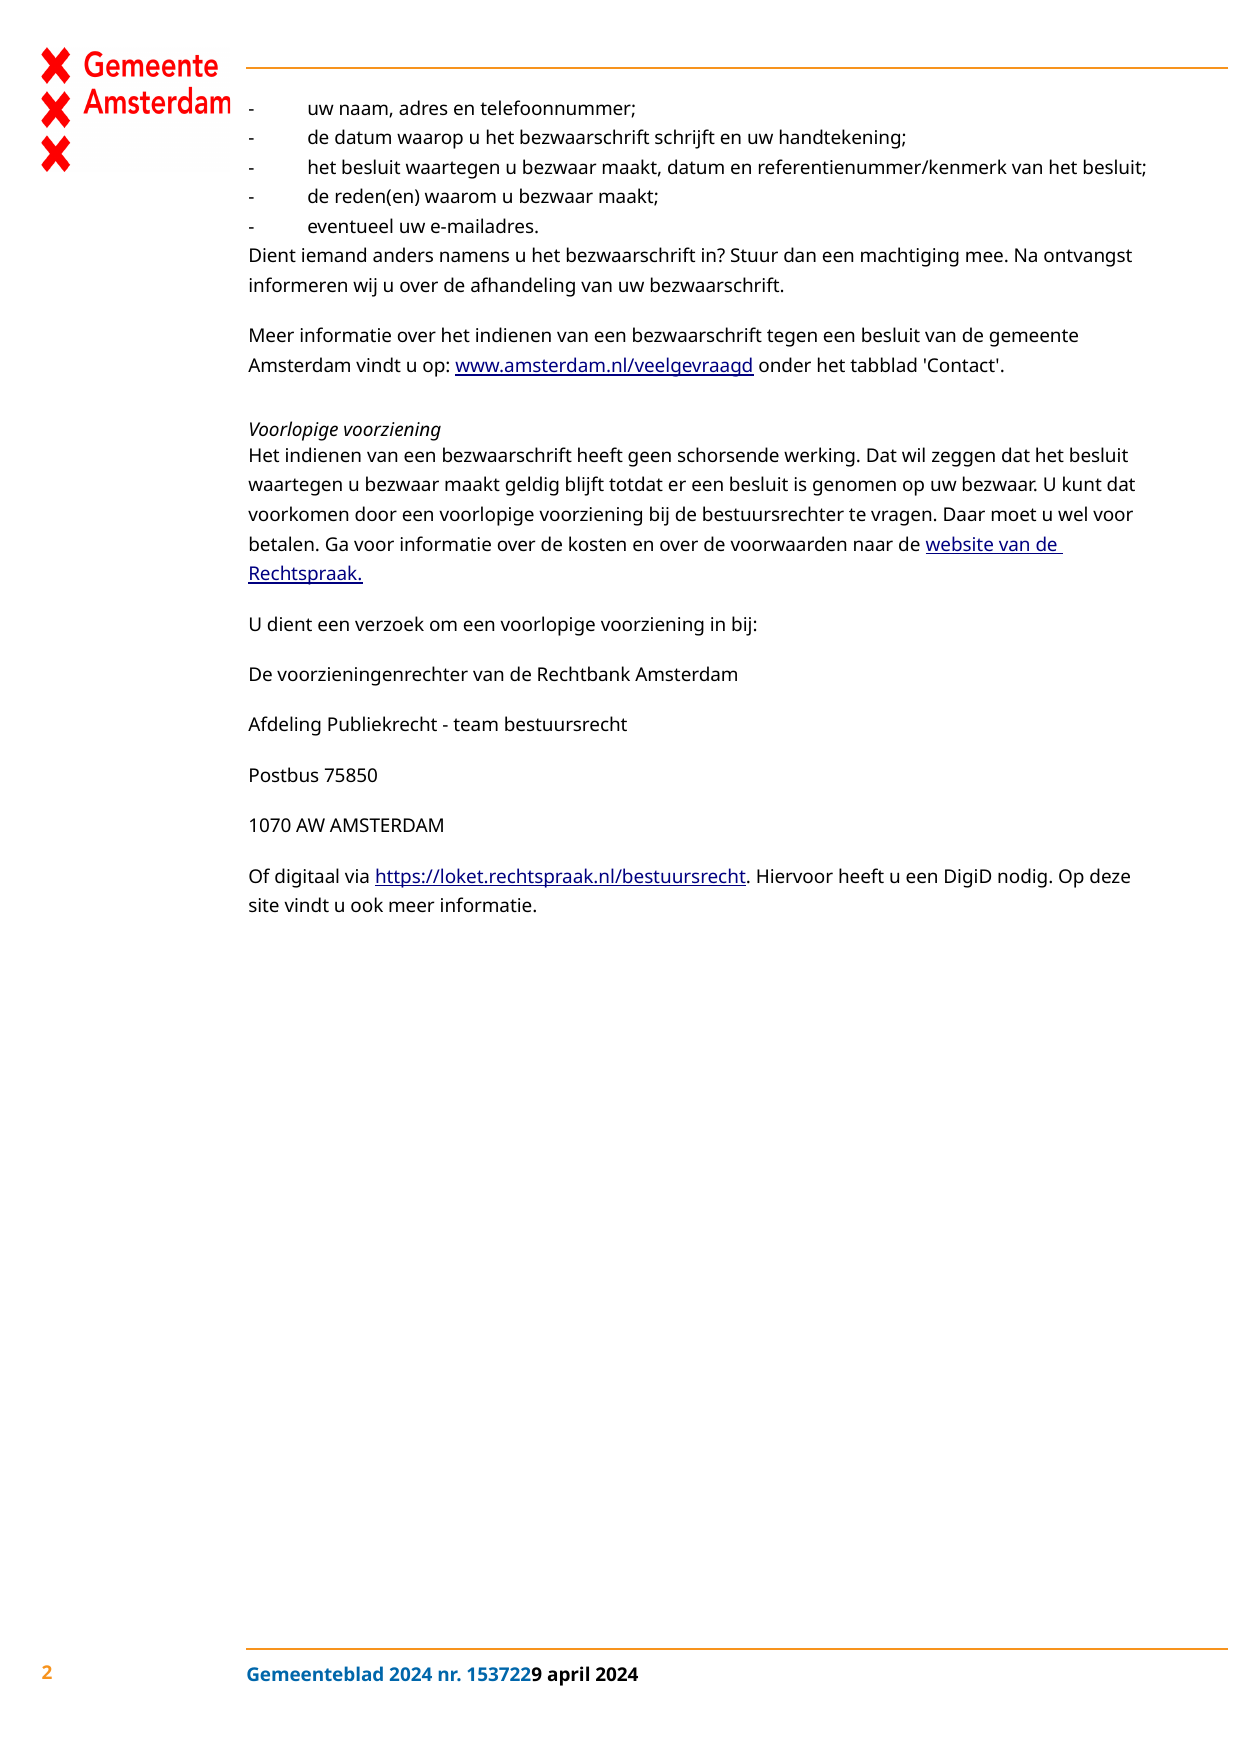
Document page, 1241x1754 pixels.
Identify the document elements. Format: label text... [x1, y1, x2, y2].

list het besluit waartegen u bezwaar maakt, datum en referentienummer/kenmerk van het besluit; [248, 154, 1152, 180]
list eventueel uw e-mailadres. [248, 213, 1152, 239]
text Voorlopige voorziening [248, 416, 1152, 442]
text Dient iemand anders namens u het bezwaarschrift in? Stuur dan een machtiging mee. Na ontvangst informeren wij u over de afhandeling van uw bezwaarschrift. [248, 243, 1152, 298]
list de reden(en) waarom u bezwaar maakt; [248, 183, 1152, 209]
text De voorzieningenrechter van de Rechtbank Amsterdam [248, 661, 1152, 687]
text Het indienen van een bezwaarschrift heeft geen schorsende werking. Dat wil zeggen dat het besluit waartegen u bezwaar maakt geldig blijft totdat er een besluit is genomen op uw bezwaar. U kunt dat voorkomen door een voorlopige voorziening bij de bestuursrechter te vragen. Daar moet u wel voor betalen. Ga voor informatie over de kosten en over de voorwaarden naar de website van de Rechtspraak. [248, 442, 1152, 586]
text Postbus 75850 [248, 762, 1152, 788]
text U dient een verzoek om een voorlopige voorziening in bij: [248, 611, 1152, 636]
list de datum waarop u het bezwaarschrift schrijft en uw handtekening; [248, 124, 1152, 150]
text Of digitaal via https://loket.rechtspraak.nl/bestuursrecht. Hiervoor heeft u een DigiD nodig. Op deze site vindt u ook meer informatie. [248, 863, 1152, 918]
text Meer informatie over het indienen van een bezwaarschrift tegen een besluit van de gemeente Amsterdam vindt u op: www.amsterdam.nl/veelgevraagd onder het tabblad 'Contact'. [248, 323, 1152, 378]
text 1070 AW AMSTERDAM [248, 812, 1152, 838]
list uw naam, adres en telefoonnummer; [248, 95, 1152, 121]
picture [41, 47, 231, 172]
text Afdeling Publiekrecht - team bestuursrecht [248, 712, 1152, 737]
